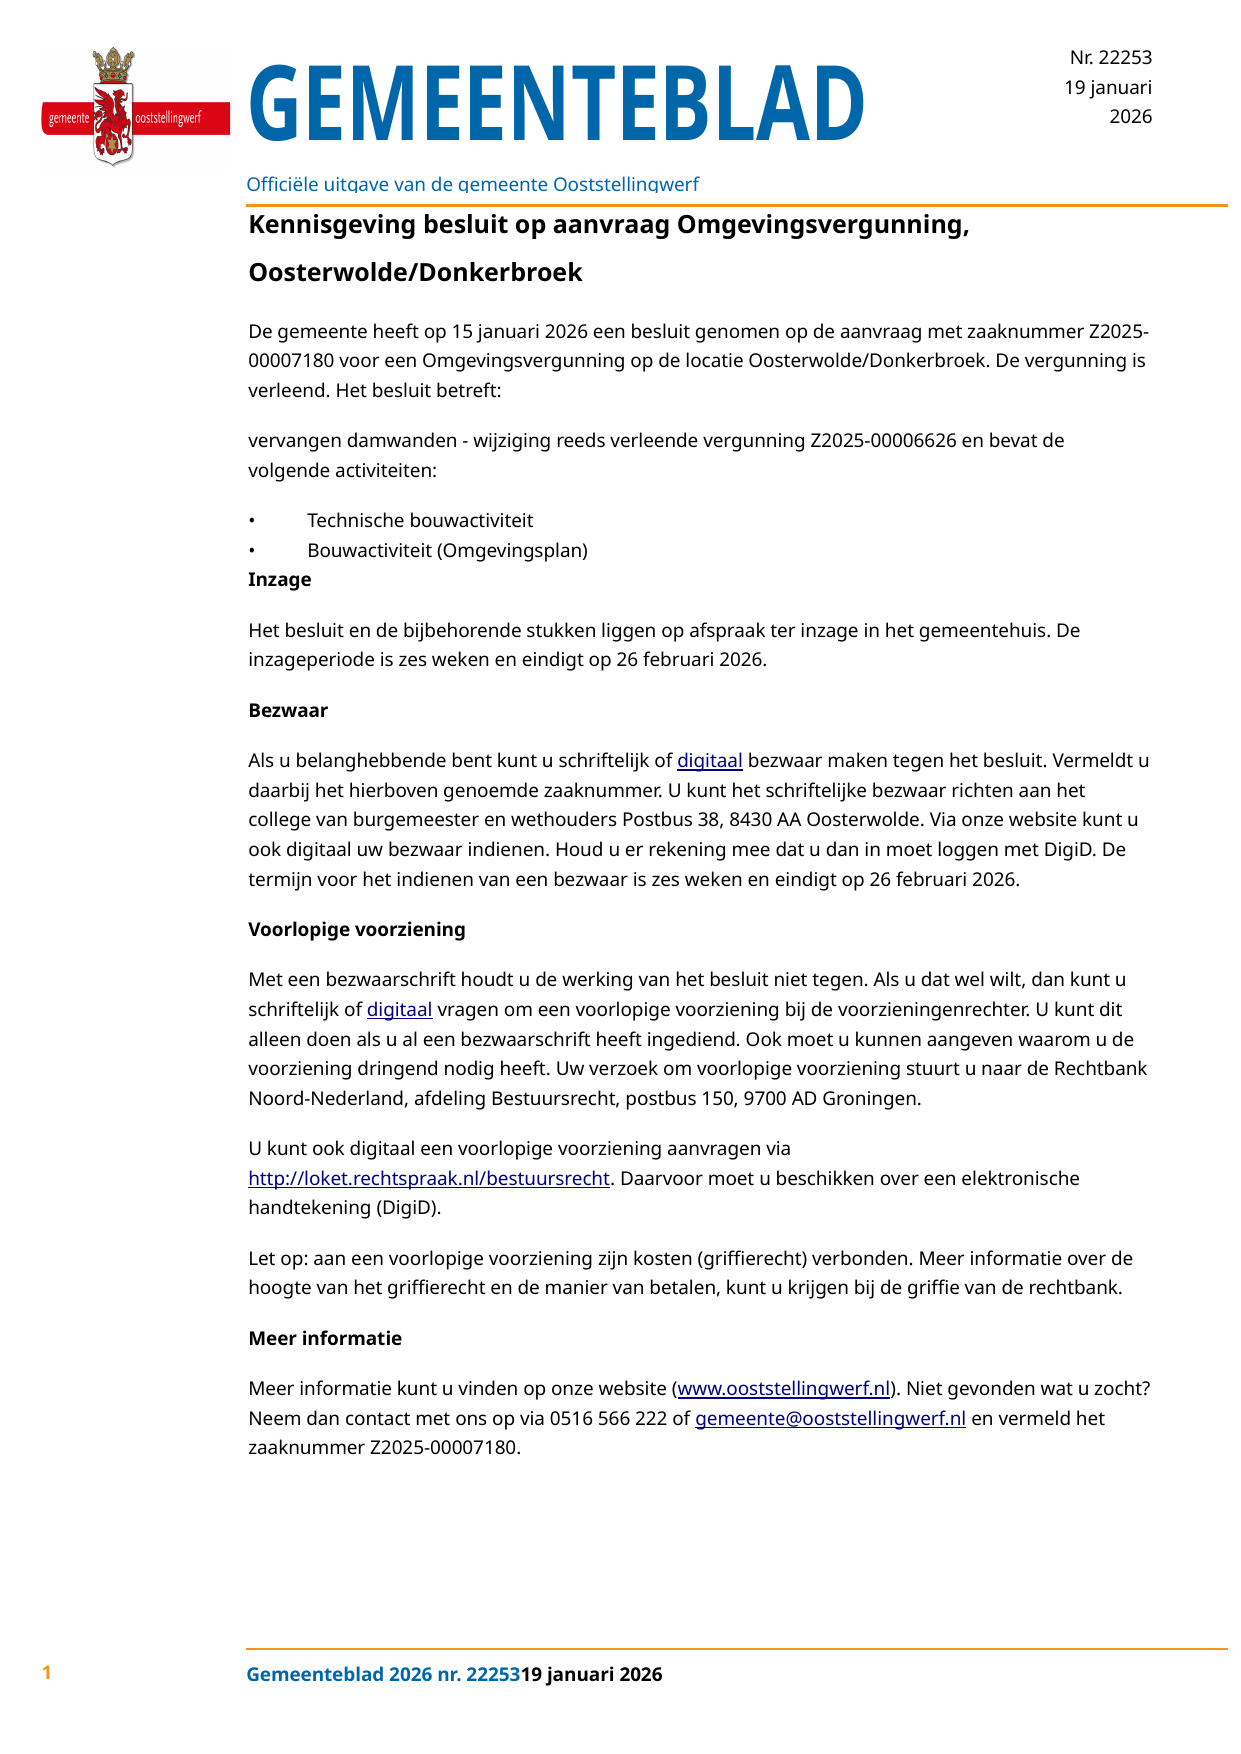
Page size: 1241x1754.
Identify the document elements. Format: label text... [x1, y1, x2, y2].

text Let op: aan een voorlopige voorziening zijn kosten (griffierecht) verbonden. Meer informatie over de hoogte van het griffierecht en de manier van betalen, kunt u krijgen bij de griffie van de rechtbank. [248, 1245, 1152, 1300]
text vervangen damwanden - wijziging reeds verleende vergunning Z2025-00006626 en bevat de volgende activiteiten: [248, 427, 1152, 483]
text Meer informatie kunt u vinden op onze website (www.ooststellingwerf.nl). Niet gevonden wat u zocht? Neem dan contact met ons op via 0516 566 222 of gemeente@ooststellingwerf.nl en vermeld het zaaknummer Z2025-00007180. [248, 1375, 1152, 1460]
text Met een bezwaarschrift houdt u de werking van het besluit niet tegen. Als u dat wel wilt, dan kunt u schriftelijk of digitaal vragen om een voorlopige voorziening bij de voorzieningenrechter. U kunt dit alleen doen als u al een bezwaarschrift heeft ingediend. Ook moet u kunnen aangeven waarom u de voorziening dringend nodig heeft. Uw verzoek om voorlopige voorziening stuurt u naar de Rechtbank Noord-Nederland, afdeling Bestuursrecht, postbus 150, 9700 AD Groningen. [248, 967, 1152, 1111]
picture [41, 47, 231, 172]
text Als u belanghebbende bent kunt u schriftelijk of digitaal bezwaar maken tegen het besluit. Vermeldt u daarbij het hierboven genoemde zaaknummer. U kunt het schriftelijke bezwaar richten aan het college van burgemeester en wethouders Postbus 38, 8430 AA Oosterwolde. Via onze website kunt u ook digitaal uw bezwaar indienen. Houd u er rekening mee dat u dan in moet loggen met DigiD. De termijn voor het indienen van een bezwaar is zes weken en eindigt op 26 februari 2026. [248, 747, 1152, 892]
text Bezwaar [248, 697, 1152, 723]
list Bouwactiviteit (Omgevingsplan) [248, 537, 1152, 563]
list Technische bouwactiviteit [248, 507, 1152, 533]
text Het besluit en de bijbehorende stukken liggen op afspraak ter inzage in het gemeentehuis. De inzageperiode is zes weken en eindigt op 26 februari 2026. [248, 617, 1152, 672]
text Voorlopige voorziening [248, 916, 1152, 942]
text Meer informatie [248, 1325, 1152, 1351]
text Kennisgeving besluit op aanvraag Omgevingsvergunning, Oosterwolde/Donkerbroek [248, 207, 1152, 288]
text Inzage [248, 567, 1152, 592]
text De gemeente heeft op 15 januari 2026 een besluit genomen op de aanvraag met zaaknummer Z2025-00007180 voor een Omgevingsvergunning op de locatie Oosterwolde/Donkerbroek. De vergunning is verleend. Het besluit betreft: [248, 318, 1152, 403]
text U kunt ook digitaal een voorlopige voorziening aanvragen via http://loket.rechtspraak.nl/bestuursrecht. Daarvoor moet u beschikken over een elektronische handtekening (DigiD). [248, 1135, 1152, 1220]
